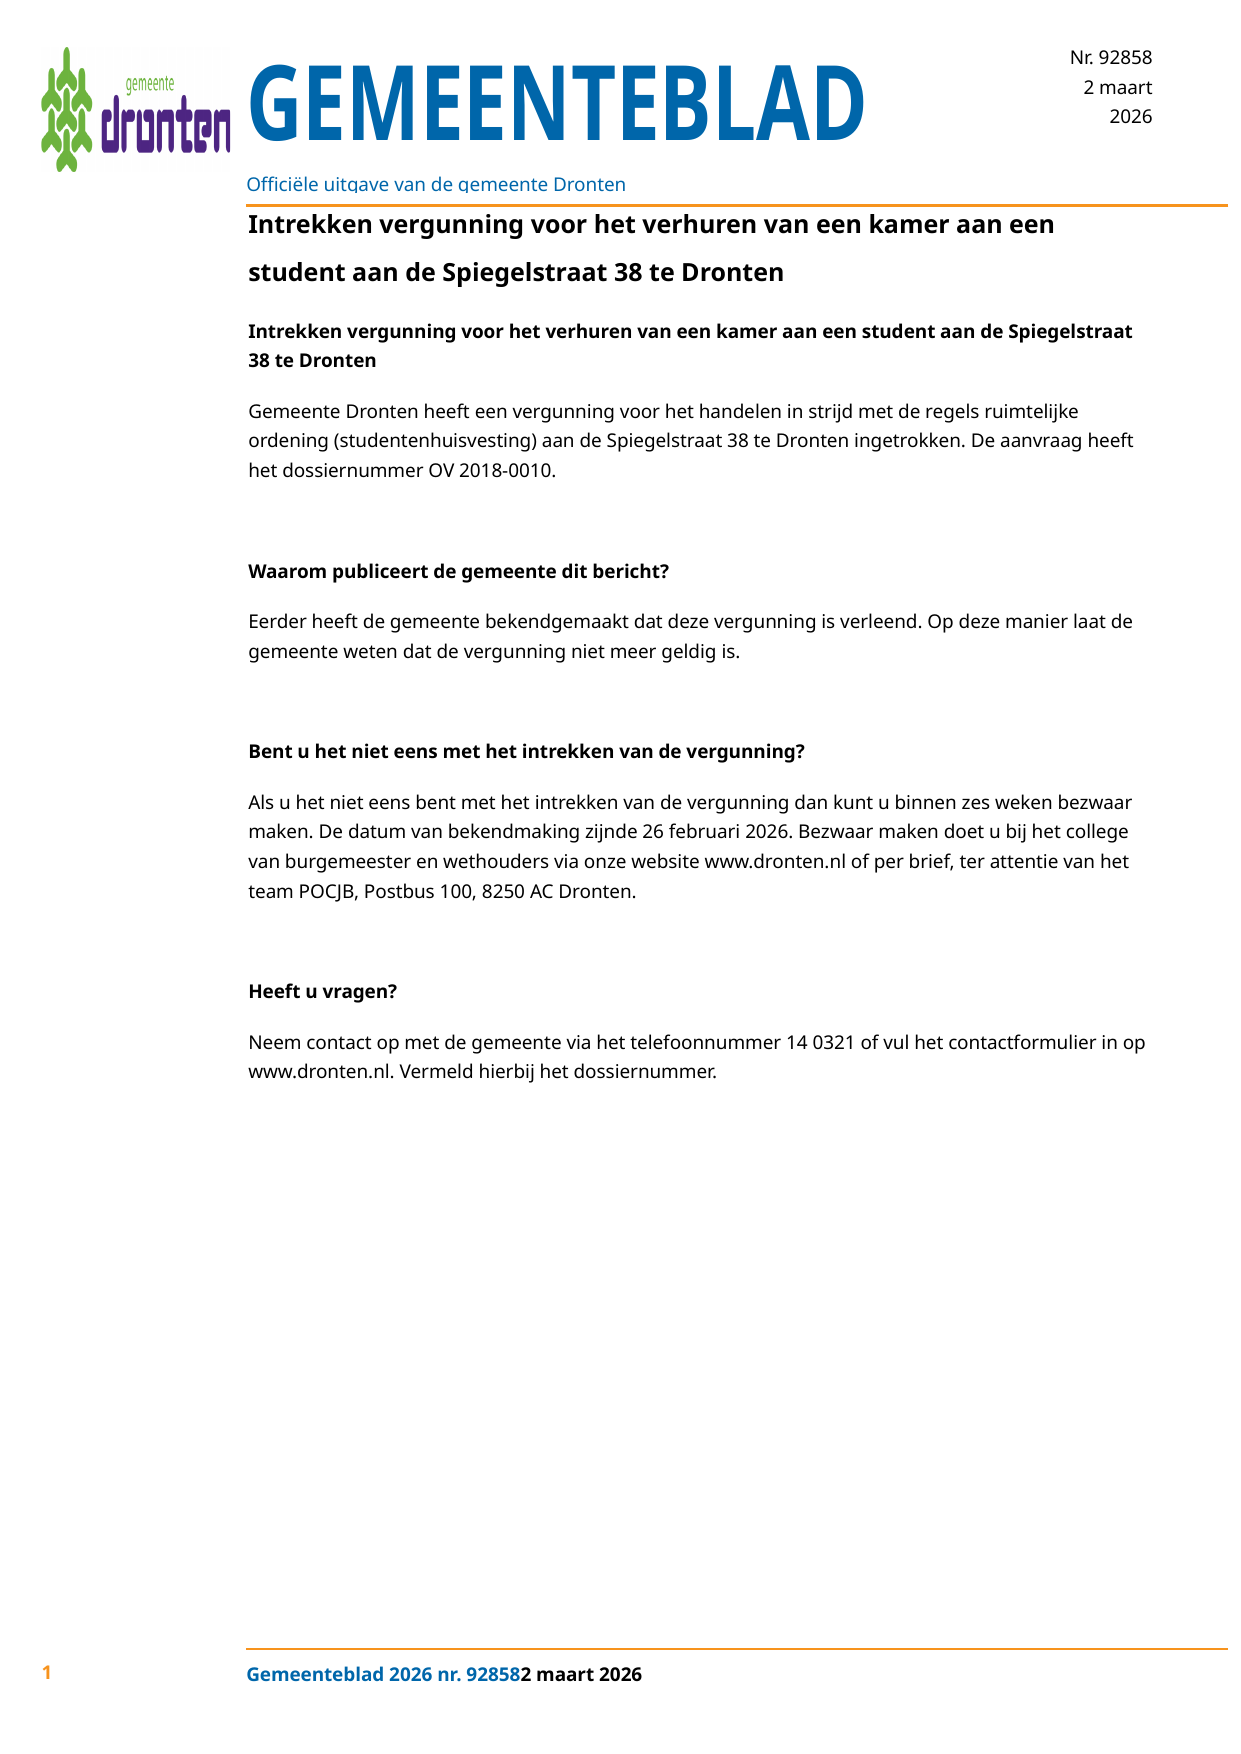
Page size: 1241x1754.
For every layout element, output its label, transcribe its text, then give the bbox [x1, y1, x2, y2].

text Intrekken vergunning voor het verhuren van een kamer aan een student aan de Spiegelstraat 38 te Dronten [248, 318, 1152, 373]
text Heeft u vragen? [248, 979, 1152, 1004]
picture [41, 47, 231, 172]
text Als u het niet eens bent met het intrekken van de vergunning dan kunt u binnen zes weken bezwaar maken. De datum van bekendmaking zijnde 26 februari 2026. Bezwaar maken doet u bij het college van burgemeester en wethouders via onze website www.dronten.nl of per brief, ter attentie van het team POCJB, Postbus 100, 8250 AC Dronten. [248, 789, 1152, 904]
text Waarom publiceert de gemeente dit bericht? [248, 558, 1152, 584]
text Gemeente Dronten heeft een vergunning voor het handelen in strijd met de regels ruimtelijke ordening (studentenhuisvesting) aan de Spiegelstraat 38 te Dronten ingetrokken. De aanvraag heeft het dossiernummer OV 2018-0010. [248, 398, 1152, 483]
text Neem contact op met de gemeente via het telefoonnummer 14 0321 of vul het contactformulier in op www.dronten.nl. Vermeld hierbij het dossiernummer. [248, 1029, 1152, 1084]
text Bent u het niet eens met het intrekken van de vergunning? [248, 739, 1152, 764]
text Eerder heeft de gemeente bekendgemaakt dat deze vergunning is verleend. Op deze manier laat de gemeente weten dat de vergunning niet meer geldig is. [248, 608, 1152, 664]
text Intrekken vergunning voor het verhuren van een kamer aan een student aan de Spiegelstraat 38 te Dronten [248, 207, 1152, 288]
